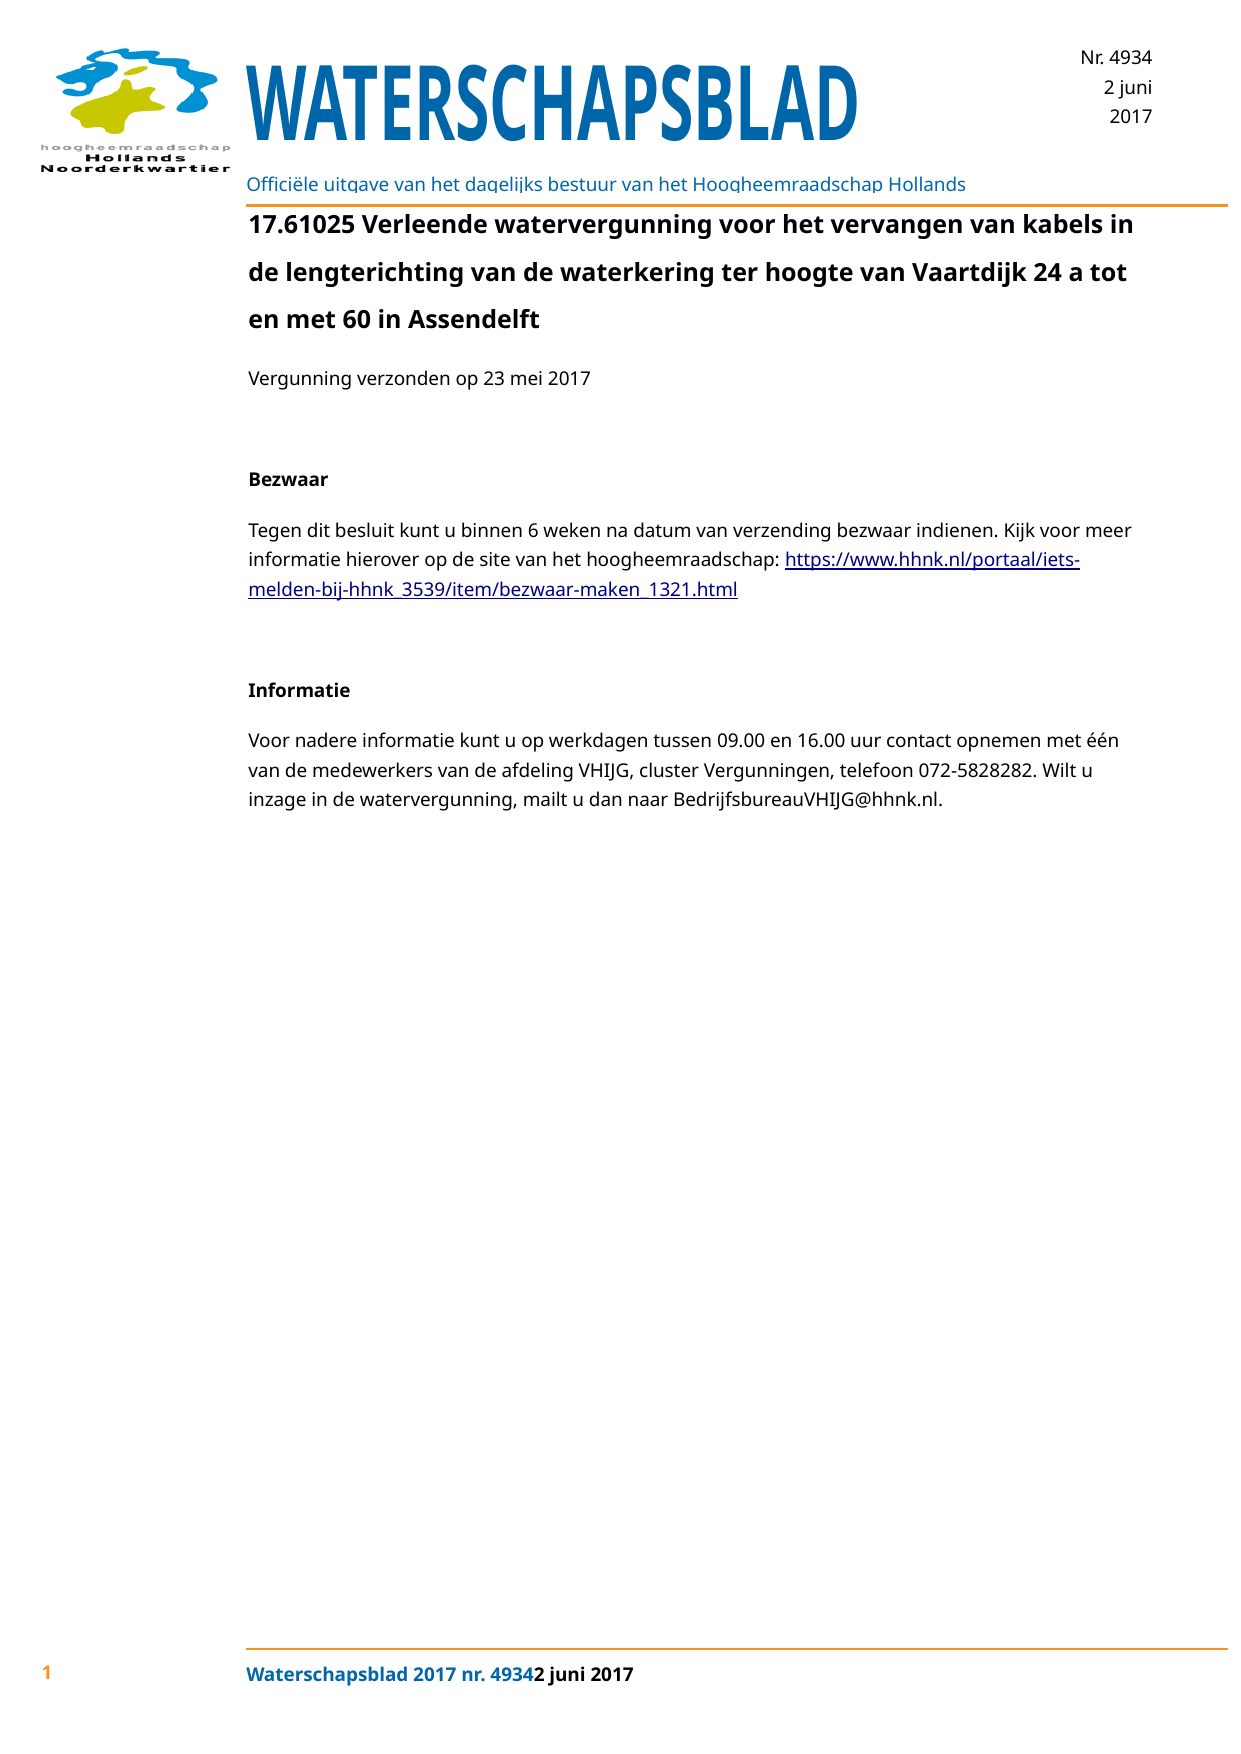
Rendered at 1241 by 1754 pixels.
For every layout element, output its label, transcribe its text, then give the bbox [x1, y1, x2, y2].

text 17.61025 Verleende watervergunning voor het vervangen van kabels in de lengterichting van de waterkering ter hoogte van Vaartdijk 24 a tot en met 60 in Assendelft [248, 207, 1152, 336]
text Voor nadere informatie kunt u op werkdagen tussen 09.00 en 16.00 uur contact opnemen met één van de medewerkers van de afdeling VHIJG, cluster Vergunningen, telefoon 072-5828282. Wilt u inzage in de watervergunning, mailt u dan naar BedrijfsbureauVHIJG@hhnk.nl. [248, 727, 1152, 812]
text Tegen dit besluit kunt u binnen 6 weken na datum van verzending bezwaar indienen. Kijk voor meer informatie hierover op de site van het hoogheemraadschap: https://www.hhnk.nl/portaal/iets-melden-bij-hhnk_3539/item/bezwaar-maken_1321.html [248, 517, 1152, 602]
picture [41, 47, 231, 172]
text Bezwaar [248, 466, 1152, 492]
text Informatie [248, 677, 1152, 702]
text Vergunning verzonden op 23 mei 2017 [248, 366, 1152, 391]
